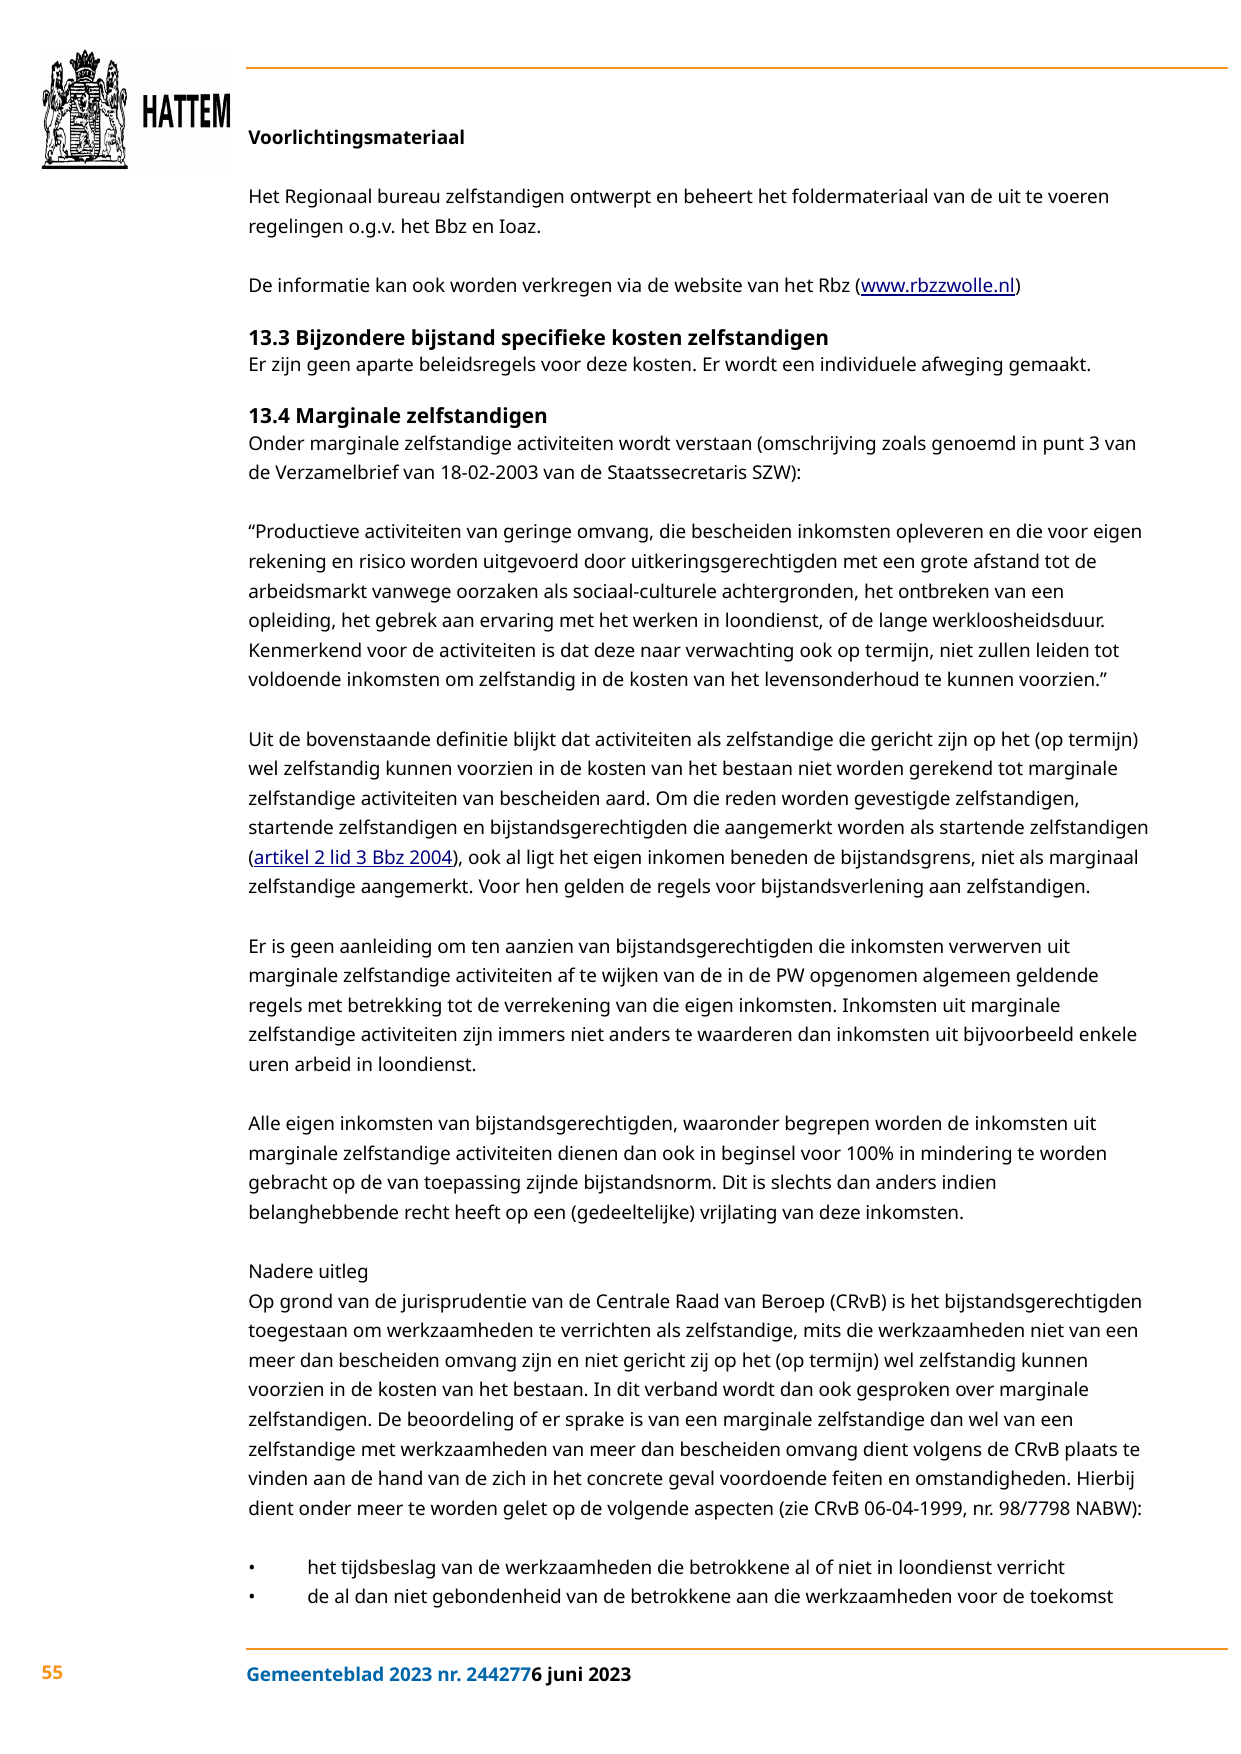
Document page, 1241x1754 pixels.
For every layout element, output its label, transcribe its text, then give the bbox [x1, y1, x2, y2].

text 13.3 Bijzondere bijstand specifieke kosten zelfstandigen [248, 323, 1152, 351]
text Onder marginale zelfstandige activiteiten wordt verstaan (omschrijving zoals genoemd in punt 3 van de Verzamelbrief van 18-02-2003 van de Staatssecretaris SZW): [248, 430, 1152, 485]
text Nadere uitleg [248, 1258, 1152, 1284]
text Uit de bovenstaande definitie blijkt dat activiteiten als zelfstandige die gericht zijn op het (op termijn) wel zelfstandig kunnen voorzien in de kosten van het bestaan niet worden gerekend tot marginale zelfstandige activiteiten van bescheiden aard. Om die reden worden gevestigde zelfstandigen, startende zelfstandigen en bijstandsgerechtigden die aangemerkt worden als startende zelfstandigen (artikel 2 lid 3 Bbz 2004), ook al ligt het eigen inkomen beneden de bijstandsgrens, niet als marginaal zelfstandige aangemerkt. Voor hen gelden de regels voor bijstandsverlening aan zelfstandigen. [248, 726, 1152, 899]
text De informatie kan ook worden verkregen via de website van het Rbz (www.rbzzwolle.nl) [248, 272, 1152, 298]
text Voorlichtingsmateriaal [248, 124, 1152, 150]
text Er zijn geen aparte beleidsregels voor deze kosten. Er wordt een individuele afweging gemaakt. [248, 351, 1152, 377]
picture [41, 47, 231, 172]
text 13.4 Marginale zelfstandigen [248, 402, 1152, 430]
list de al dan niet gebondenheid van de betrokkene aan die werkzaamheden voor de toekomst [248, 1584, 1152, 1609]
list het tijdsbeslag van de werkzaamheden die betrokkene al of niet in loondienst verricht [248, 1554, 1152, 1580]
text Het Regionaal bureau zelfstandigen ontwerpt en beheert het foldermateriaal van de uit te voeren regelingen o.g.v. het Bbz en Ioaz. [248, 183, 1152, 239]
text Op grond van de jurisprudentie van de Centrale Raad van Beroep (CRvB) is het bijstandsgerechtigden toegestaan om werkzaamheden te verrichten als zelfstandige, mits die werkzaamheden niet van een meer dan bescheiden omvang zijn en niet gericht zij op het (op termijn) wel zelfstandig kunnen voorzien in de kosten van het bestaan. In dit verband wordt dan ook gesproken over marginale zelfstandigen. De beoordeling of er sprake is van een marginale zelfstandige dan wel van een zelfstandige met werkzaamheden van meer dan bescheiden omvang dient volgens de CRvB plaats te vinden aan de hand van de zich in het concrete geval voordoende feiten en omstandigheden. Hierbij dient onder meer te worden gelet op de volgende aspecten (zie CRvB 06-04-1999, nr. 98/7798 NABW): [248, 1288, 1152, 1521]
text Alle eigen inkomsten van bijstandsgerechtigden, waaronder begrepen worden de inkomsten uit marginale zelfstandige activiteiten dienen dan ook in beginsel voor 100% in mindering te worden gebracht op de van toepassing zijnde bijstandsnorm. Dit is slechts dan anders indien belanghebbende recht heeft op een (gedeeltelijke) vrijlating van deze inkomsten. [248, 1110, 1152, 1225]
text Er is geen aanleiding om ten aanzien van bijstandsgerechtigden die inkomsten verwerven uit marginale zelfstandige activiteiten af te wijken van de in de PW opgenomen algemeen geldende regels met betrekking tot de verrekening van die eigen inkomsten. Inkomsten uit marginale zelfstandige activiteiten zijn immers niet anders te waarderen dan inkomsten uit bijvoorbeeld enkele uren arbeid in loondienst. [248, 933, 1152, 1077]
text “Productieve activiteiten van geringe omvang, die bescheiden inkomsten opleveren en die voor eigen rekening en risico worden uitgevoerd door uitkeringsgerechtigden met een grote afstand tot de arbeidsmarkt vanwege oorzaken als sociaal-culturele achtergronden, het ontbreken van een opleiding, het gebrek aan ervaring met het werken in loondienst, of de lange werkloosheidsduur. Kenmerkend voor de activiteiten is dat deze naar verwachting ook op termijn, niet zullen leiden tot voldoende inkomsten om zelfstandig in de kosten van het levensonderhoud te kunnen voorzien.” [248, 519, 1152, 692]
